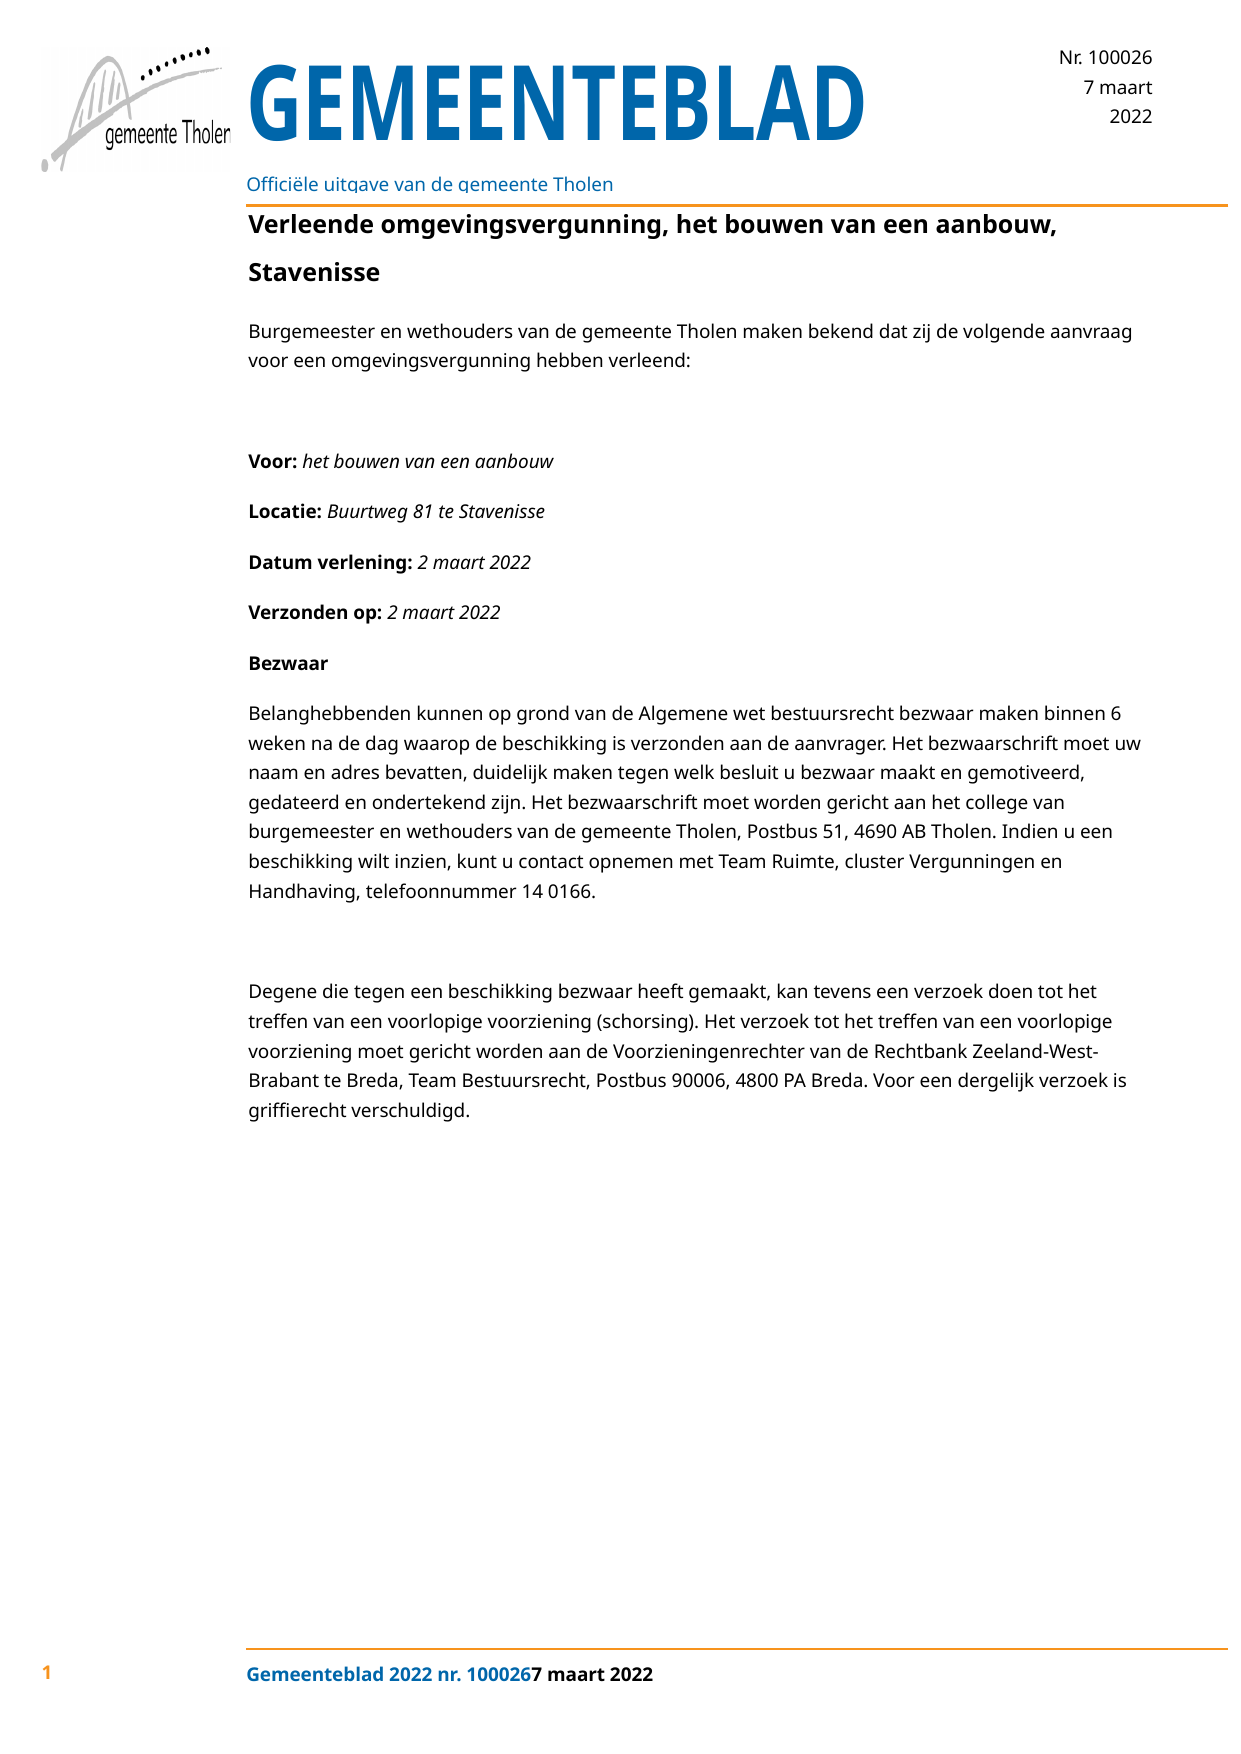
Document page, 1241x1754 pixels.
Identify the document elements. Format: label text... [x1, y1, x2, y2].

text Verleende omgevingsvergunning, het bouwen van een aanbouw, Stavenisse [248, 207, 1152, 288]
text Datum verlening: 2 maart 2022 [248, 549, 1152, 575]
text Bezwaar [248, 650, 1152, 676]
text Degene die tegen een beschikking bezwaar heeft gemaakt, kan tevens een verzoek doen tot het treffen van een voorlopige voorziening (schorsing). Het verzoek tot het treffen van een voorlopige voorziening moet gericht worden aan de Voorzieningenrechter van de Rechtbank Zeeland-West-Brabant te Breda, Team Bestuursrecht, Postbus 90006, 4800 PA Breda. Voor een dergelijk verzoek is griffierecht verschuldigd. [248, 979, 1152, 1123]
text Verzonden op: 2 maart 2022 [248, 599, 1152, 625]
text Belanghebbenden kunnen op grond van de Algemene wet bestuursrecht bezwaar maken binnen 6 weken na de dag waarop de beschikking is verzonden aan de aanvrager. Het bezwaarschrift moet uw naam en adres bevatten, duidelijk maken tegen welk besluit u bezwaar maakt en gemotiveerd, gedateerd en ondertekend zijn. Het bezwaarschrift moet worden gericht aan het college van burgemeester en wethouders van de gemeente Tholen, Postbus 51, 4690 AB Tholen. Indien u een beschikking wilt inzien, kunt u contact opnemen met Team Ruimte, cluster Vergunningen en Handhaving, telefoonnummer 14 0166. [248, 700, 1152, 904]
text Burgemeester en wethouders van de gemeente Tholen maken bekend dat zij de volgende aanvraag voor een omgevingsvergunning hebben verleend: [248, 318, 1152, 373]
picture [41, 47, 231, 172]
text Locatie: Buurtweg 81 te Stavenisse [248, 499, 1152, 524]
text Voor: het bouwen van een aanbouw [248, 448, 1152, 474]
